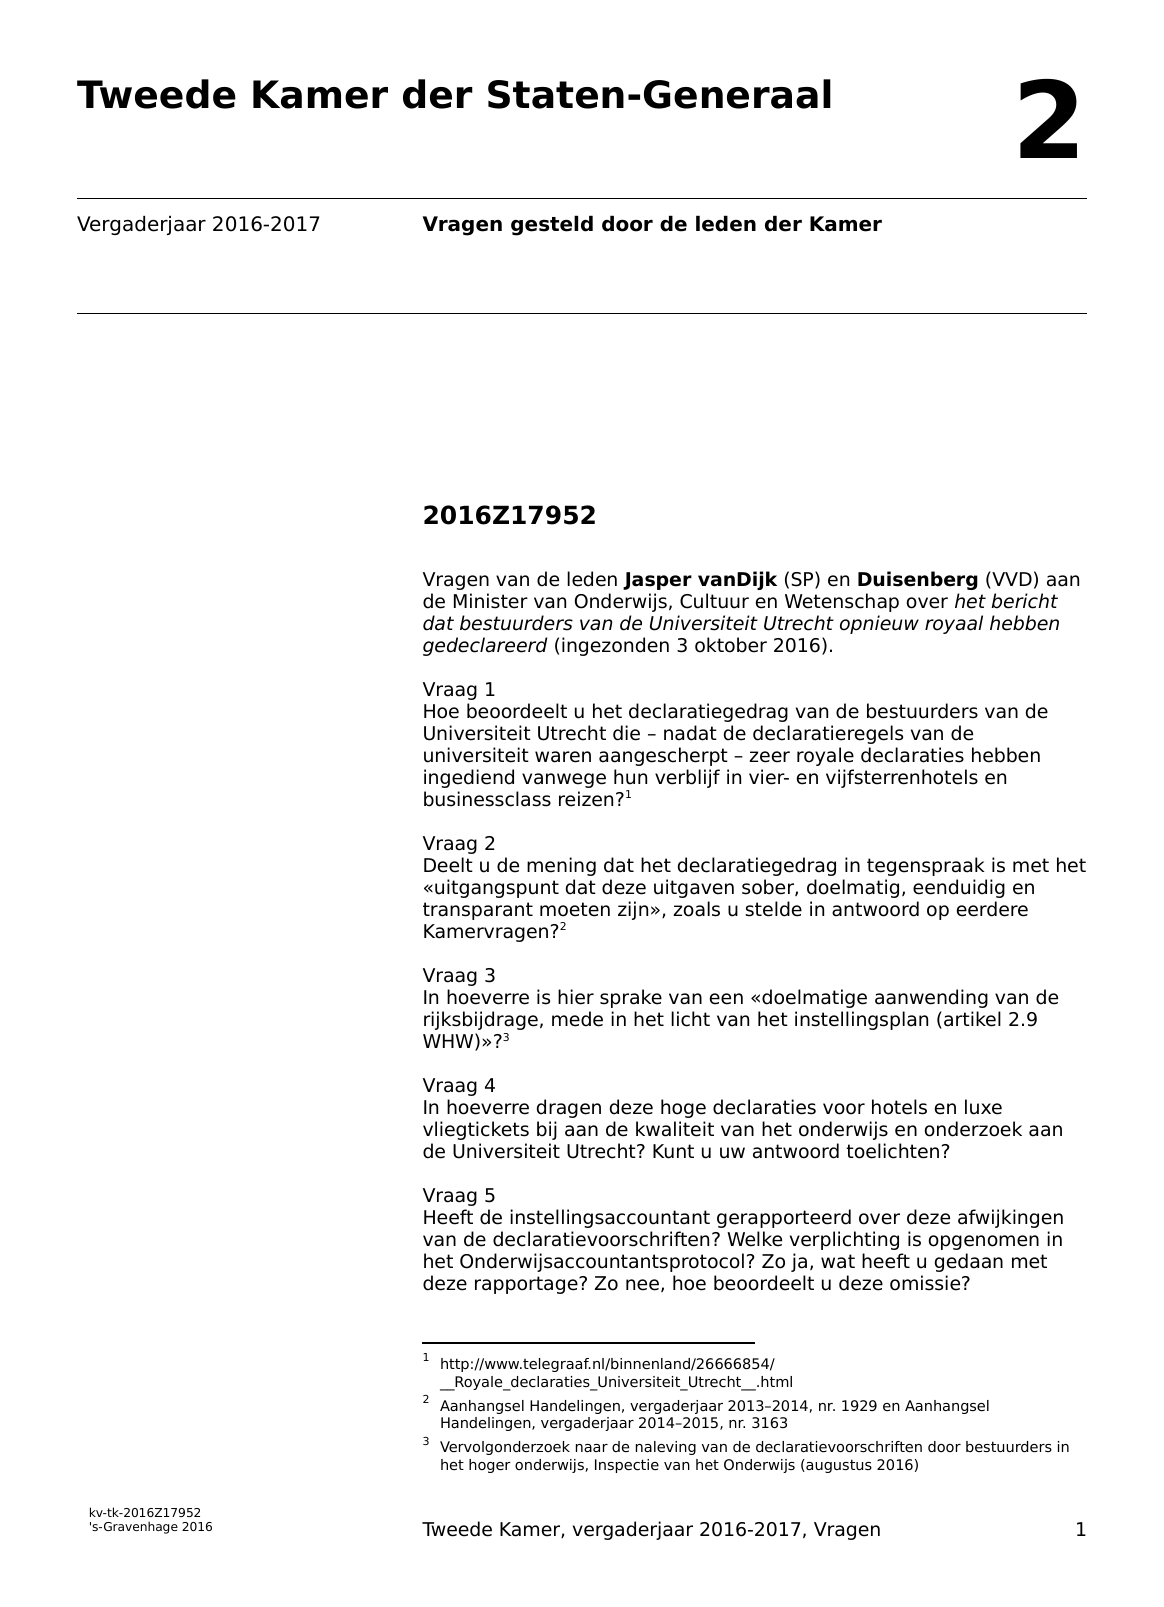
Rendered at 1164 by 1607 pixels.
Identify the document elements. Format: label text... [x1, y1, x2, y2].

table_header Tweede Kamer der Staten-Generaal [77, 59, 886, 198]
text Vragen van de leden Jasper vanDijk (SP) en Duisenberg (VVD) aan de Minister van Onderwijs, Cultuur en Wetenschap over het bericht dat bestuurders van de Universiteit Utrecht opnieuw royaal hebben gedeclareerd (ingezonden 3 oktober 2016). [422, 569, 1087, 657]
text Vraag 4 [422, 1075, 1087, 1097]
text Vraag 2 [422, 833, 1087, 855]
text In hoeverre is hier sprake van een «doelmatige aanwending van de rijksbijdrage, mede in het licht van het instellingsplan (artikel 2.9 WHW)»? [422, 987, 1087, 1053]
text Vervolgonderzoek naar de naleving van de declaratievoorschriften door bestuurders in het hoger onderwijs, Inspectie van het Onderwijs (augustus 2016) [422, 1435, 1087, 1474]
text Hoe beoordeelt u het declaratiegedrag van de bestuurders van de Universiteit Utrecht die – nadat de declaratieregels van de universiteit waren aangescherpt – zeer royale declaraties hebben ingediend vanwege hun verblijf in vier- en vijfsterrenhotels en businessclass reizen? [422, 701, 1087, 811]
table_cell Vergaderjaar 2016-2017 [77, 199, 422, 313]
text In hoeverre dragen deze hoge declaraties voor hotels en luxe vliegtickets bij aan de kwaliteit van het onderwijs en onderzoek aan de Universiteit Utrecht? Kunt u uw antwoord toelichten? [422, 1097, 1087, 1163]
text 's-Gravenhage 2016 [88, 1520, 323, 1534]
text Deelt u de mening dat het declaratiegedrag in tegenspraak is met het «uitgangspunt dat deze uitgaven sober, doelmatig, eenduidig en transparant moeten zijn», zoals u stelde in antwoord op eerdere Kamervragen? [422, 855, 1087, 943]
table_header 2 [886, 59, 1087, 198]
text Aanhangsel Handelingen, vergaderjaar 2013–2014, nr. 1929 en Aanhangsel Handelingen, vergaderjaar 2014–2015, nr. 3163 [422, 1393, 1087, 1432]
text Heeft de instellingsaccountant gerapporteerd over deze afwijkingen van de declaratievoorschriften? Welke verplichting is opgenomen in het Onderwijsaccountantsprotocol? Zo ja, wat heeft u gedaan met deze rapportage? Zo nee, hoe beoordeelt u deze omissie? [422, 1207, 1087, 1295]
text Vraag 3 [422, 965, 1087, 987]
text http://www.telegraaf.nl/binnenland/26666854/__Royale_declaraties_Universiteit_Utrecht__.html [422, 1352, 1087, 1391]
text Vraag 1 [422, 679, 1087, 701]
text 2016Z17952 [422, 501, 1087, 531]
text kv-tk-2016Z17952 [88, 1506, 323, 1520]
table_cell Vragen gesteld door de leden der Kamer [422, 199, 1087, 313]
text Vraag 5 [422, 1185, 1087, 1207]
